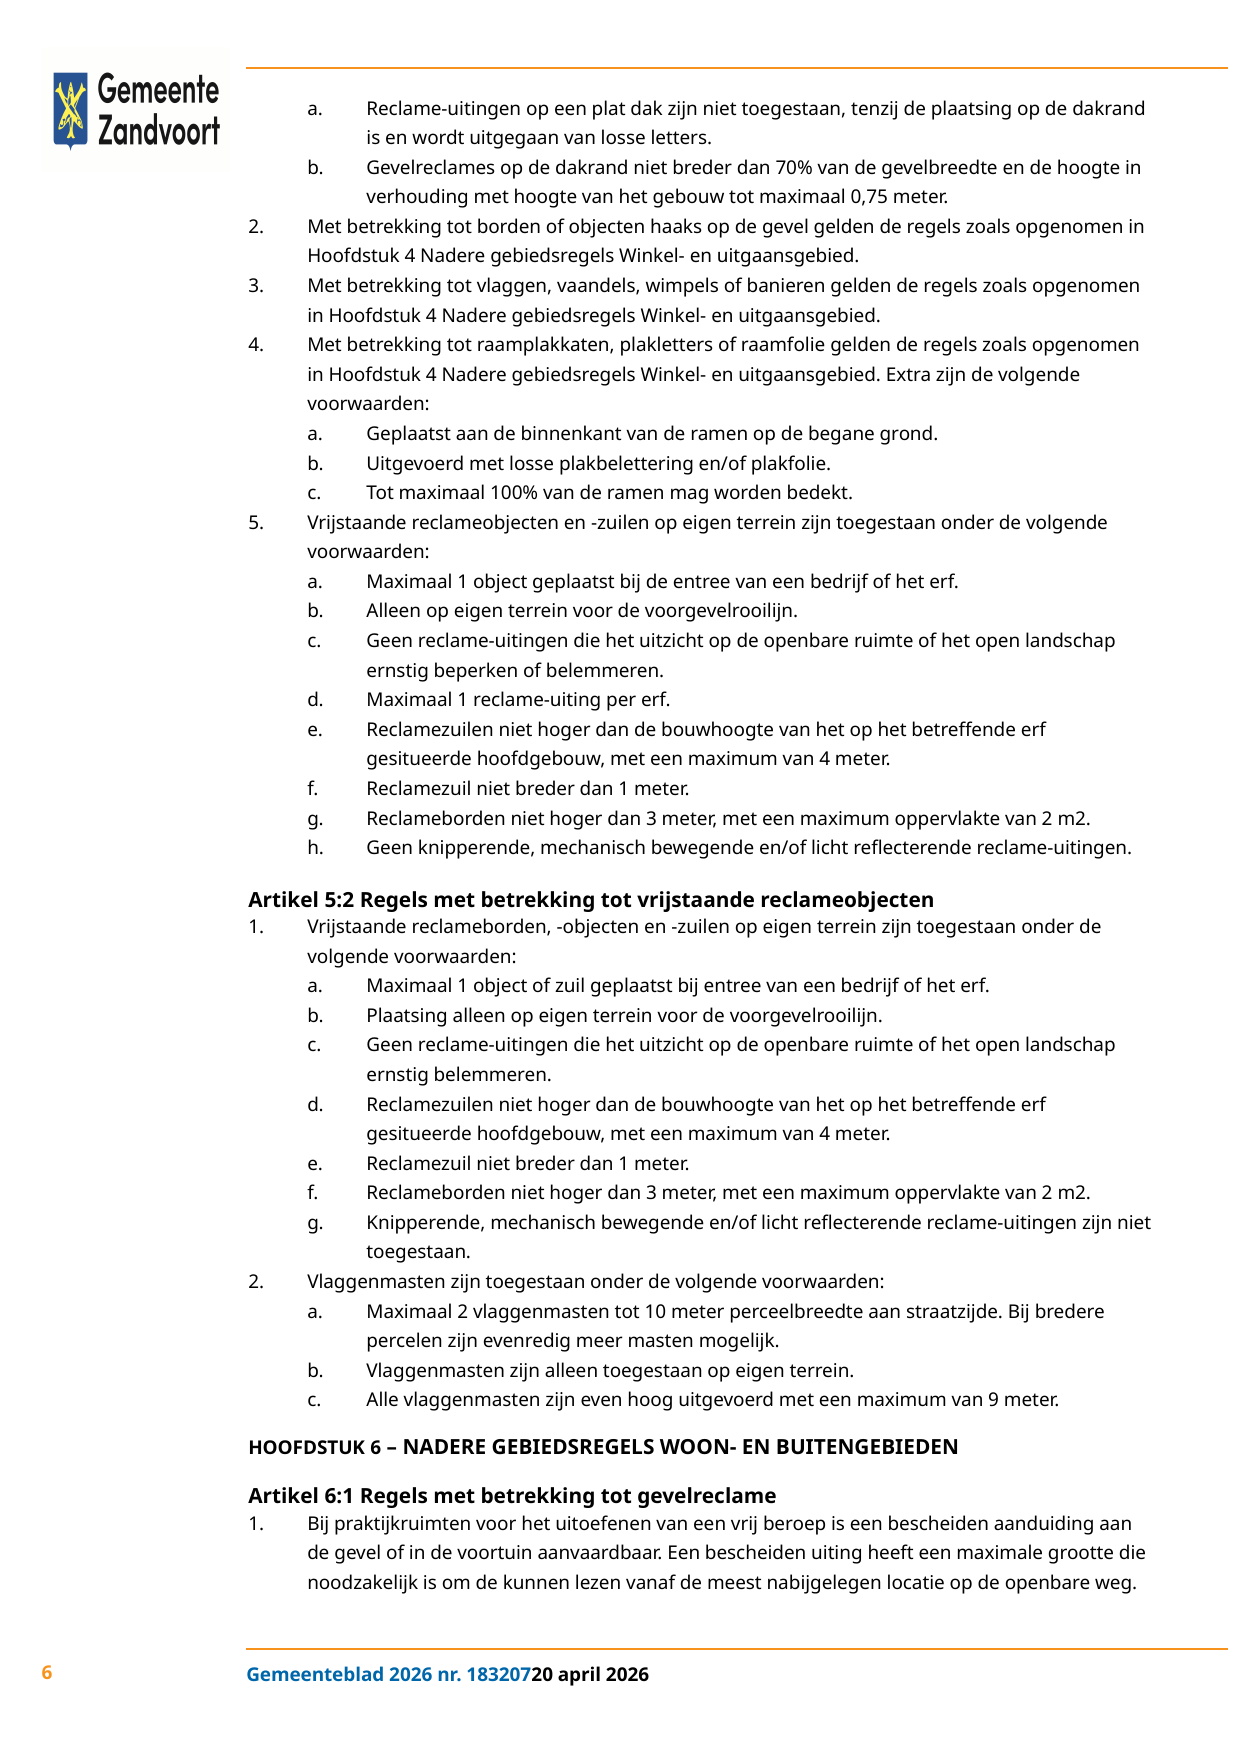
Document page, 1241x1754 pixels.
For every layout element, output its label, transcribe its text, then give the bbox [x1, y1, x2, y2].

list Reclamezuil niet breder dan 1 meter. [307, 775, 1152, 801]
list Maximaal 1 object of zuil geplaatst bij entree van een bedrijf of het erf. [307, 972, 1152, 998]
list Vrijstaande reclameobjecten en -zuilen op eigen terrein zijn toegestaan onder de volgende voorwaarden: [248, 509, 1152, 564]
text Artikel 6:1 Regels met betrekking tot gevelreclame [248, 1481, 1152, 1510]
text Artikel 5:2 Regels met betrekking tot vrijstaande reclameobjecten [248, 885, 1152, 913]
list Geen reclame-uitingen die het uitzicht op de openbare ruimte of het open landschap ernstig belemmeren. [307, 1032, 1152, 1087]
list Maximaal 1 reclame-uiting per erf. [307, 686, 1152, 712]
list Maximaal 1 object geplaatst bij de entree van een bedrijf of het erf. [307, 568, 1152, 594]
list Alle vlaggenmasten zijn even hoog uitgevoerd met een maximum van 9 meter. [307, 1387, 1152, 1412]
list Reclamezuilen niet hoger dan de bouwhoogte van het op het betreffende erf gesitueerde hoofdgebouw, met een maximum van 4 meter. [307, 716, 1152, 771]
list Met betrekking tot borden of objecten haaks op de gevel gelden de regels zoals opgenomen in Hoofdstuk 4 Nadere gebiedsregels Winkel- en uitgaansgebied. [248, 213, 1152, 268]
text HOOFDSTUK 6 – NADERE GEBIEDSREGELS WOON- EN BUITENGEBIEDEN [248, 1432, 1152, 1461]
list Met betrekking tot raamplakkaten, plakletters of raamfolie gelden de regels zoals opgenomen in Hoofdstuk 4 Nadere gebiedsregels Winkel- en uitgaansgebied. Extra zijn de volgende voorwaarden: [248, 331, 1152, 416]
list Plaatsing alleen op eigen terrein voor de voorgevelrooilijn. [307, 1002, 1152, 1028]
list Vrijstaande reclameborden, -objecten en -zuilen op eigen terrein zijn toegestaan onder de volgende voorwaarden: [248, 913, 1152, 968]
list Knipperende, mechanisch bewegende en/of licht reflecterende reclame-uitingen zijn niet toegestaan. [307, 1209, 1152, 1264]
list Bij praktijkruimten voor het uitoefenen van een vrij beroep is een bescheiden aanduiding aan de gevel of in de voortuin aanvaardbaar. Een bescheiden uiting heeft een maximale grootte die noodzakelijk is om de kunnen lezen vanaf de meest nabijgelegen locatie op de openbare weg. [248, 1510, 1152, 1595]
list Reclame-uitingen op een plat dak zijn niet toegestaan, tenzij de plaatsing op de dakrand is en wordt uitgegaan van losse letters. [307, 95, 1152, 150]
list Reclameborden niet hoger dan 3 meter, met een maximum oppervlakte van 2 m2. [307, 1179, 1152, 1205]
picture [41, 47, 231, 172]
list Reclamezuil niet breder dan 1 meter. [307, 1150, 1152, 1176]
list Gevelreclames op de dakrand niet breder dan 70% van de gevelbreedte en de hoogte in verhouding met hoogte van het gebouw tot maximaal 0,75 meter. [307, 154, 1152, 209]
list Geen reclame-uitingen die het uitzicht op de openbare ruimte of het open landschap ernstig beperken of belemmeren. [307, 627, 1152, 683]
list Reclameborden niet hoger dan 3 meter, met een maximum oppervlakte van 2 m2. [307, 805, 1152, 831]
list Maximaal 2 vlaggenmasten tot 10 meter perceelbreedte aan straatzijde. Bij bredere percelen zijn evenredig meer masten mogelijk. [307, 1298, 1152, 1353]
list Met betrekking tot vlaggen, vaandels, wimpels of banieren gelden de regels zoals opgenomen in Hoofdstuk 4 Nadere gebiedsregels Winkel- en uitgaansgebied. [248, 272, 1152, 328]
list Vlaggenmasten zijn alleen toegestaan op eigen terrein. [307, 1357, 1152, 1383]
list Uitgevoerd met losse plakbelettering en/of plakfolie. [307, 450, 1152, 476]
list Geen knipperende, mechanisch bewegende en/of licht reflecterende reclame-uitingen. [307, 834, 1152, 860]
list Tot maximaal 100% van de ramen mag worden bedekt. [307, 479, 1152, 505]
list Geplaatst aan de binnenkant van de ramen op de begane grond. [307, 420, 1152, 446]
list Alleen op eigen terrein voor de voorgevelrooilijn. [307, 598, 1152, 623]
list Reclamezuilen niet hoger dan de bouwhoogte van het op het betreffende erf gesitueerde hoofdgebouw, met een maximum van 4 meter. [307, 1091, 1152, 1146]
list Vlaggenmasten zijn toegestaan onder de volgende voorwaarden: [248, 1268, 1152, 1294]
